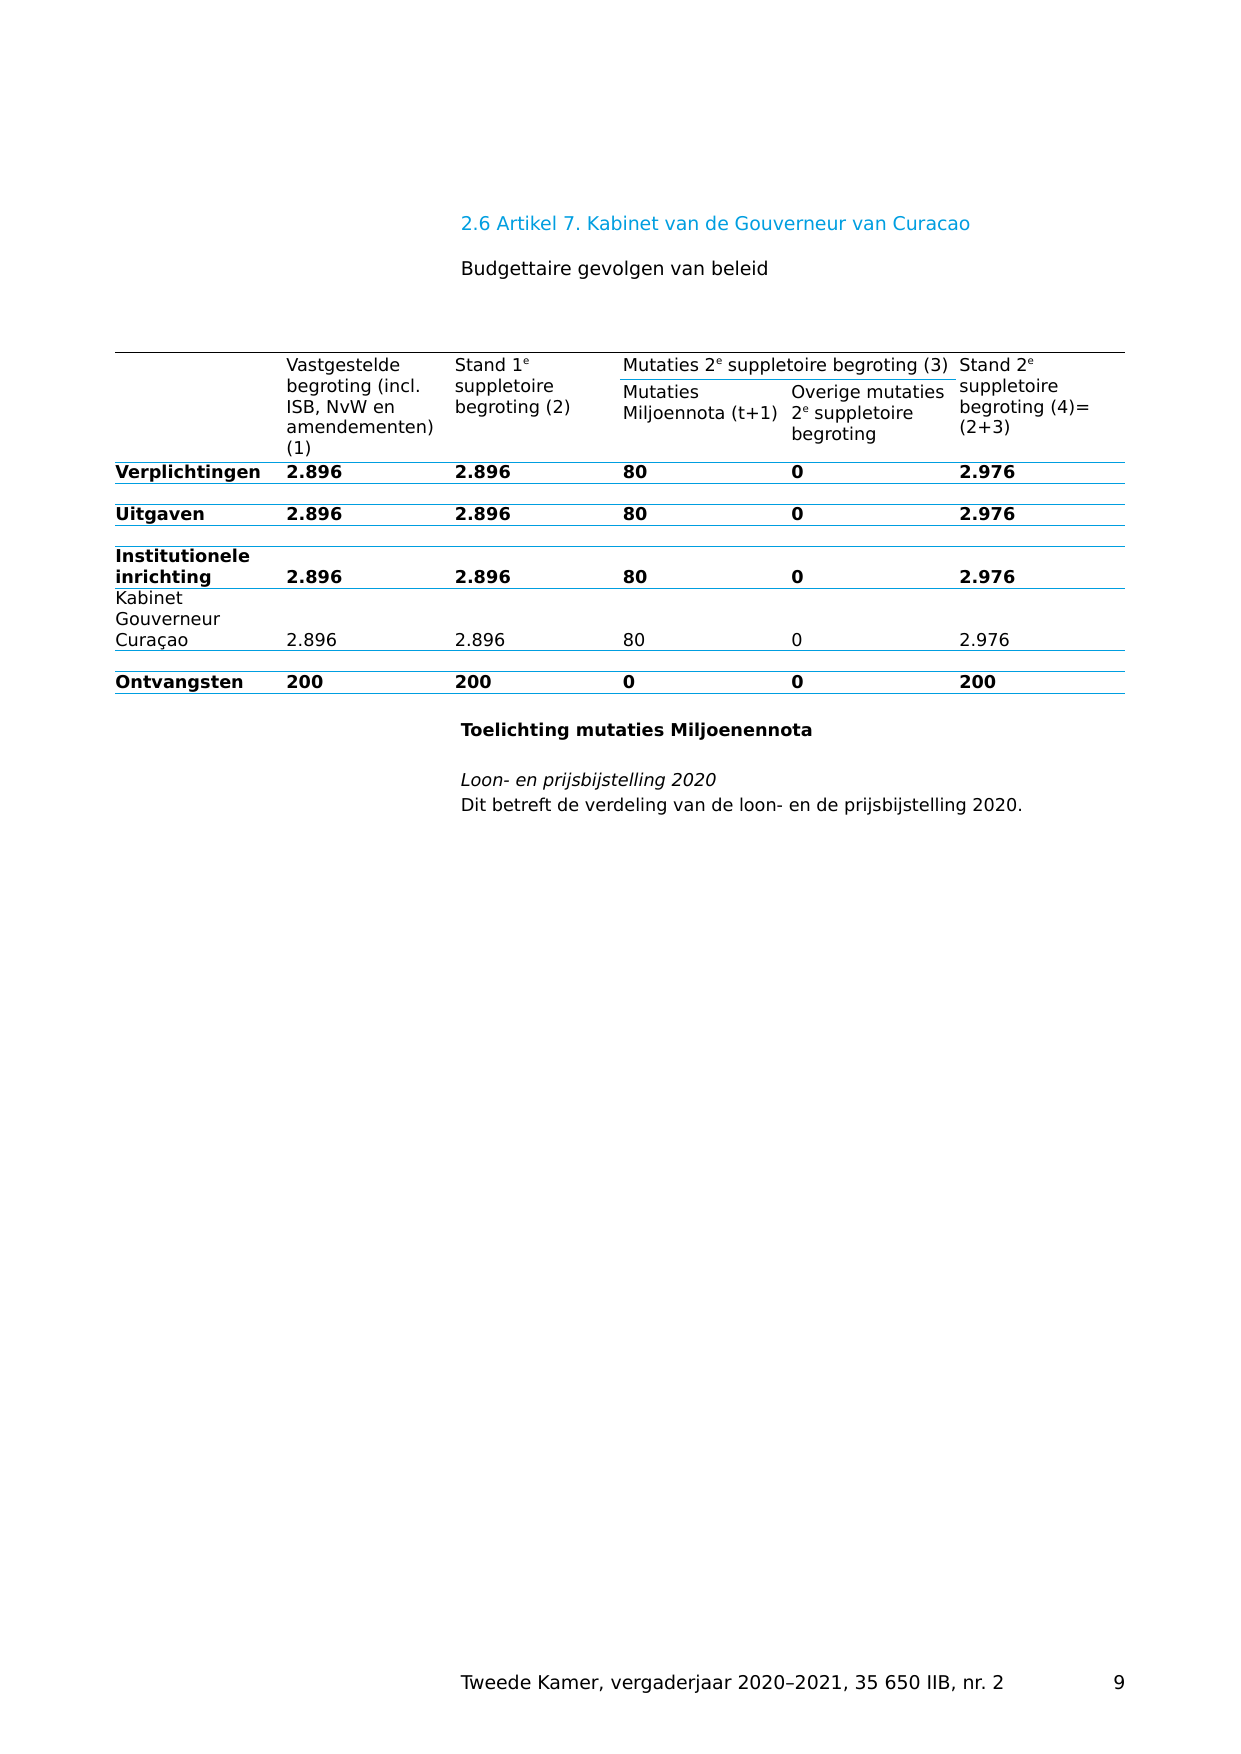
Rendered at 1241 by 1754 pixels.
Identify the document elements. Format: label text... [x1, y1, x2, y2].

table_cell 200 [956, 672, 1125, 692]
table_cell [283, 651, 452, 671]
table_cell 80 [620, 589, 788, 650]
table_cell [283, 526, 452, 546]
text Loon- en prijsbijstelling 2020 [461, 768, 1125, 791]
table_cell [956, 526, 1125, 546]
table_cell [115, 526, 283, 546]
table_cell 0 [788, 547, 956, 588]
table_cell 0 [620, 672, 788, 692]
table_cell [956, 484, 1125, 504]
table_cell [788, 651, 956, 671]
table_cell Kabinet Gouverneur Curaçao [115, 589, 283, 650]
table_cell 2.896 [452, 547, 620, 588]
table_cell 80 [620, 547, 788, 588]
table_cell [452, 651, 620, 671]
table_cell 2.976 [956, 505, 1125, 525]
table_cell 200 [452, 672, 620, 692]
table_cell Verplichtingen [115, 463, 283, 482]
table_cell 0 [788, 463, 956, 482]
table_cell [115, 484, 283, 504]
table_cell [115, 651, 283, 671]
table_cell Vastgestelde begroting (incl. ISB, NvW en amendementen)(1) [283, 353, 452, 461]
table_cell Ontvangsten [115, 672, 283, 692]
table_cell [452, 526, 620, 546]
table_cell [620, 651, 788, 671]
title Budgettaire gevolgen van beleid [461, 258, 1125, 280]
table_cell 2.896 [452, 463, 620, 482]
table_cell 0 [788, 505, 956, 525]
table_cell 80 [620, 505, 788, 525]
table_cell 2.896 [283, 463, 452, 482]
table_cell Stand 1e suppletoire begroting (2) [452, 353, 620, 461]
table_cell 2.896 [452, 505, 620, 525]
table_cell Uitgaven [115, 505, 283, 525]
table_cell [283, 484, 452, 504]
table_cell 2.896 [283, 589, 452, 650]
table_cell 0 [788, 672, 956, 692]
text Dit betreft de verdeling van de loon- en de prijsbijstelling 2020. [461, 793, 1125, 816]
table_cell [620, 484, 788, 504]
table_cell [452, 484, 620, 504]
table_cell [788, 526, 956, 546]
table_cell [956, 651, 1125, 671]
table_cell 2.896 [452, 589, 620, 650]
table_cell 2.976 [956, 463, 1125, 482]
table_cell Stand 2e suppletoire begroting (4)= (2+3) [956, 353, 1125, 461]
table_cell Mutaties 2e suppletoire begroting (3) [620, 353, 956, 379]
table_cell 80 [620, 463, 788, 482]
text Toelichting mutaties Miljoenennota [461, 718, 1125, 741]
table_header Tabel 7 Budgettaire gevolgen van beleid, artikel 7. Kabinet van de Gouverneur van Curacao (Tweede suppletoire begroting) (bedragen x € 1.000) [115, 304, 1125, 352]
table_cell 2.896 [283, 547, 452, 588]
table_cell Institutionele inrichting [115, 547, 283, 588]
title 2.6 Artikel 7. Kabinet van de Gouverneur van Curacao [461, 213, 1125, 235]
table_cell [115, 353, 283, 461]
table_cell Overige mutaties 2e suppletoire begroting [788, 380, 956, 461]
table_cell [620, 526, 788, 546]
table_cell Mutaties Miljoennota (t+1) [620, 380, 788, 461]
table_cell [788, 484, 956, 504]
table_cell 200 [283, 672, 452, 692]
table_cell 2.976 [956, 547, 1125, 588]
table_cell 0 [788, 589, 956, 650]
table_cell 2.976 [956, 589, 1125, 650]
table_cell 2.896 [283, 505, 452, 525]
